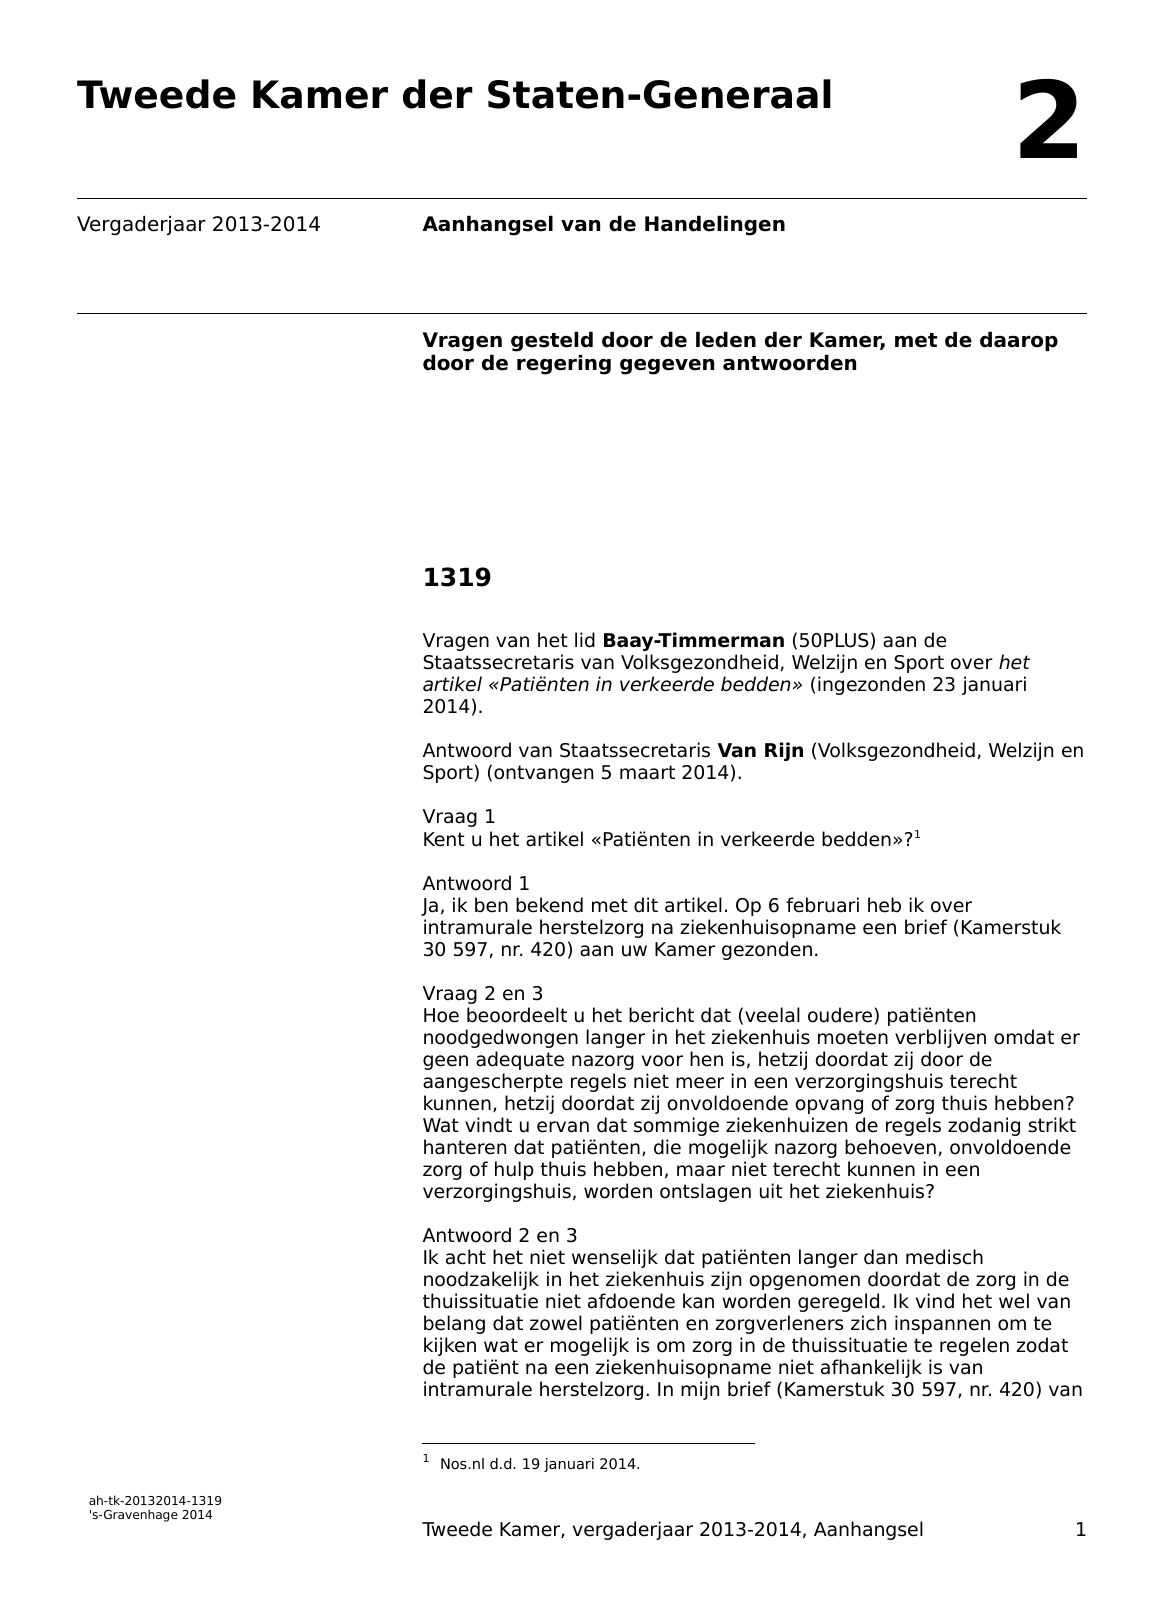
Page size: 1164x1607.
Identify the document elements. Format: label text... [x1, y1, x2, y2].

text Ja, ik ben bekend met dit artikel. Op 6 februari heb ik over intramurale herstelzorg na ziekenhuisopname een brief (Kamerstuk 30 597, nr. 420) aan uw Kamer gezonden. [422, 894, 1087, 961]
text Nos.nl d.d. 19 januari 2014. [422, 1452, 1087, 1474]
text Vragen van het lid Baay-Timmerman (50PLUS) aan de Staatssecretaris van Volksgezondheid, Welzijn en Sport over het artikel «Patiënten in verkeerde bedden» (ingezonden 23 januari 2014). [422, 630, 1087, 718]
table_cell Vragen gesteld door de leden der Kamer, met de daarop door de regering gegeven antwoorden [422, 314, 1087, 375]
table_header 2 [886, 59, 1087, 198]
text Antwoord 2 en 3 [422, 1225, 1087, 1247]
text Vraag 1 [422, 806, 1087, 828]
text Antwoord van Staatssecretaris Van Rijn (Volksgezondheid, Welzijn en Sport) (ontvangen 5 maart 2014). [422, 740, 1087, 784]
text 's-Gravenhage 2014 [88, 1508, 323, 1522]
text Vraag 2 en 3 [422, 983, 1087, 1005]
text Antwoord 1 [422, 873, 1087, 894]
text Kent u het artikel «Patiënten in verkeerde bedden»? [422, 828, 1087, 850]
text 1319 [422, 563, 1087, 592]
text Ik acht het niet wenselijk dat patiënten langer dan medisch noodzakelijk in het ziekenhuis zijn opgenomen doordat de zorg in de thuissituatie niet afdoende kan worden geregeld. Ik vind het wel van belang dat zowel patiënten en zorgverleners zich inspannen om te kijken wat er mogelijk is om zorg in de thuissituatie te regelen zodat de patiënt na een ziekenhuisopname niet afhankelijk is van intramurale herstelzorg. In mijn brief (Kamerstuk 30 597, nr. 420) van [422, 1247, 1087, 1401]
table_cell Aanhangsel van de Handelingen [422, 199, 1087, 313]
text Hoe beoordeelt u het bericht dat (veelal oudere) patiënten noodgedwongen langer in het ziekenhuis moeten verblijven omdat er geen adequate nazorg voor hen is, hetzij doordat zij door de aangescherpte regels niet meer in een verzorgingshuis terecht kunnen, hetzij doordat zij onvoldoende opvang of zorg thuis hebben? [422, 1005, 1087, 1114]
text ah-tk-20132014-1319 [88, 1494, 323, 1508]
table_header Tweede Kamer der Staten-Generaal [77, 59, 886, 198]
table_cell [77, 314, 422, 375]
table_cell Vergaderjaar 2013-2014 [77, 199, 422, 313]
text Wat vindt u ervan dat sommige ziekenhuizen de regels zodanig strikt hanteren dat patiënten, die mogelijk nazorg behoeven, onvoldoende zorg of hulp thuis hebben, maar niet terecht kunnen in een verzorgingshuis, worden ontslagen uit het ziekenhuis? [422, 1114, 1087, 1202]
